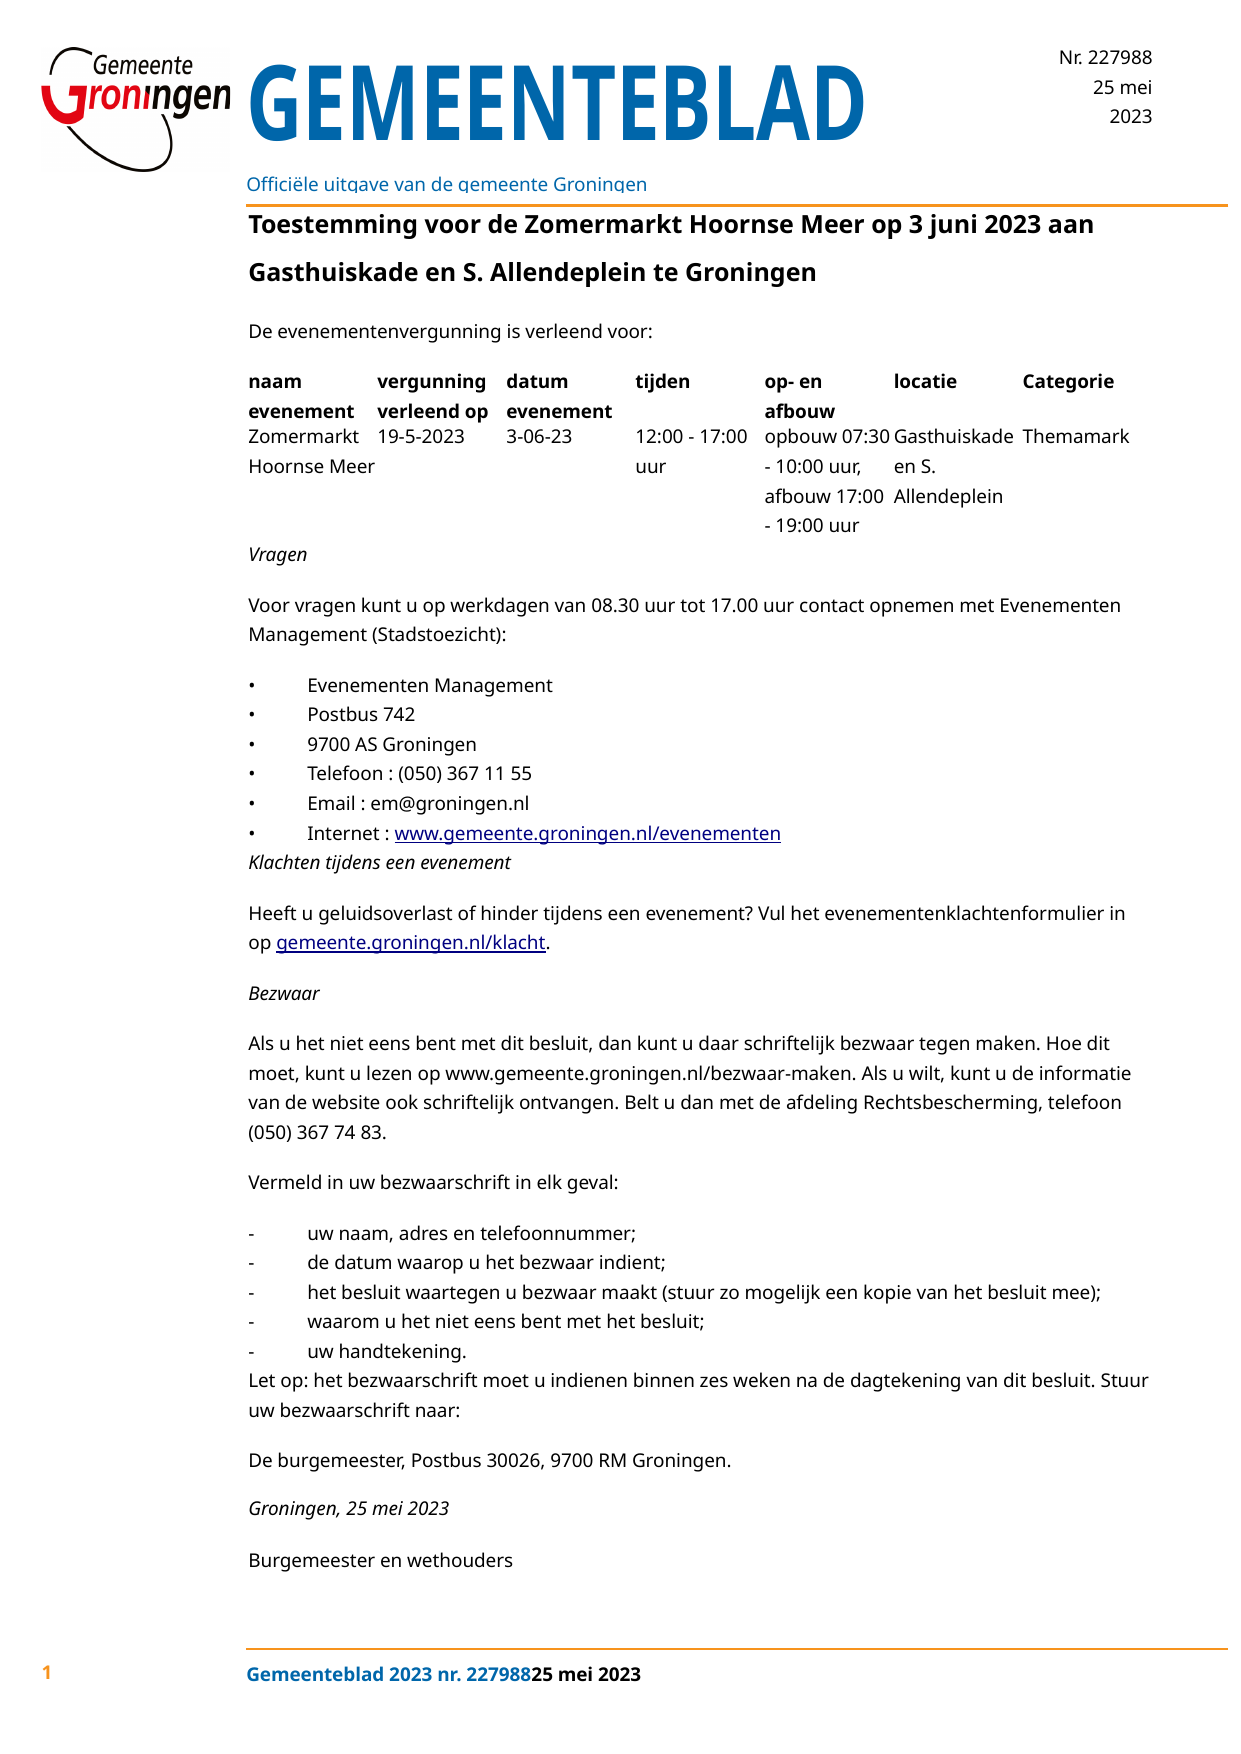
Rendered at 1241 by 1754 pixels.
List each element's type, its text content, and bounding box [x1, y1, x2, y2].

text De burgemeester, Postbus 30026, 9700 RM Groningen. [248, 1448, 1152, 1473]
table_header naam evenement [248, 369, 377, 424]
list waarom u het niet eens bent met het besluit; [248, 1308, 1152, 1334]
list Email : em@groningen.nl [248, 790, 1152, 816]
list de datum waarop u het bezwaar indient; [248, 1249, 1152, 1275]
text Toestemming voor de Zomermarkt Hoornse Meer op 3 juni 2023 aan Gasthuiskade en S. Allendeplein te Groningen [248, 207, 1152, 288]
table_cell 12:00 - 17:00 uur [635, 424, 764, 538]
table_header datum evenement [506, 369, 635, 424]
table_cell Zomermarkt Hoornse Meer [248, 424, 377, 538]
text Vragen [248, 541, 1152, 567]
list 9700 AS Groningen [248, 731, 1152, 757]
table_header tijden [635, 369, 764, 424]
list uw naam, adres en telefoonnummer; [248, 1220, 1152, 1246]
table_cell Gasthuiskade en S. Allendeplein [894, 424, 1022, 538]
text Klachten tijdens een evenement [248, 849, 1152, 875]
table_header vergunning verleend op [377, 369, 506, 424]
table_header locatie [894, 369, 1022, 424]
text Als u het niet eens bent met dit besluit, dan kunt u daar schriftelijk bezwaar tegen maken. Hoe dit moet, kunt u lezen op www.gemeente.groningen.nl/bezwaar-maken. Als u wilt, kunt u de informatie van de website ook schriftelijk ontvangen. Belt u dan met de afdeling Rechtsbescherming, telefoon (050) 367 74 83. [248, 1030, 1152, 1145]
text Voor vragen kunt u op werkdagen van 08.30 uur tot 17.00 uur contact opnemen met Evenementen Management (Stadstoezicht): [248, 592, 1152, 647]
table_cell opbouw 07:30 - 10:00 uur, afbouw 17:00 - 19:00 uur [764, 424, 893, 538]
list Evenementen Management [248, 672, 1152, 698]
list Telefoon : (050) 367 11 55 [248, 761, 1152, 786]
table_cell Themamark [1023, 424, 1152, 538]
text De evenementenvergunning is verleend voor: [248, 318, 1152, 344]
list Postbus 742 [248, 701, 1152, 727]
list het besluit waartegen u bezwaar maakt (stuur zo mogelijk een kopie van het besluit mee); [248, 1279, 1152, 1305]
text Heeft u geluidsoverlast of hinder tijdens een evenement? Vul het evenementenklachtenformulier in op gemeente.groningen.nl/klacht. [248, 900, 1152, 955]
table_cell 19-5-2023 [377, 424, 506, 538]
list Internet : www.gemeente.groningen.nl/evenementen [248, 820, 1152, 846]
table_cell 3-06-23 [506, 424, 635, 538]
text Bezwaar [248, 980, 1152, 1006]
text Burgemeester en wethouders [248, 1547, 1152, 1573]
text Let op: het bezwaarschrift moet u indienen binnen zes weken na de dagtekening van dit besluit. Stuur uw bezwaarschrift naar: [248, 1368, 1152, 1423]
text Vermeld in uw bezwaarschrift in elk geval: [248, 1169, 1152, 1195]
table_header Categorie [1023, 369, 1152, 424]
list uw handtekening. [248, 1338, 1152, 1364]
text Groningen, 25 mei 2023 [248, 1496, 1152, 1521]
table_header op- en afbouw [764, 369, 893, 424]
picture [41, 47, 231, 172]
